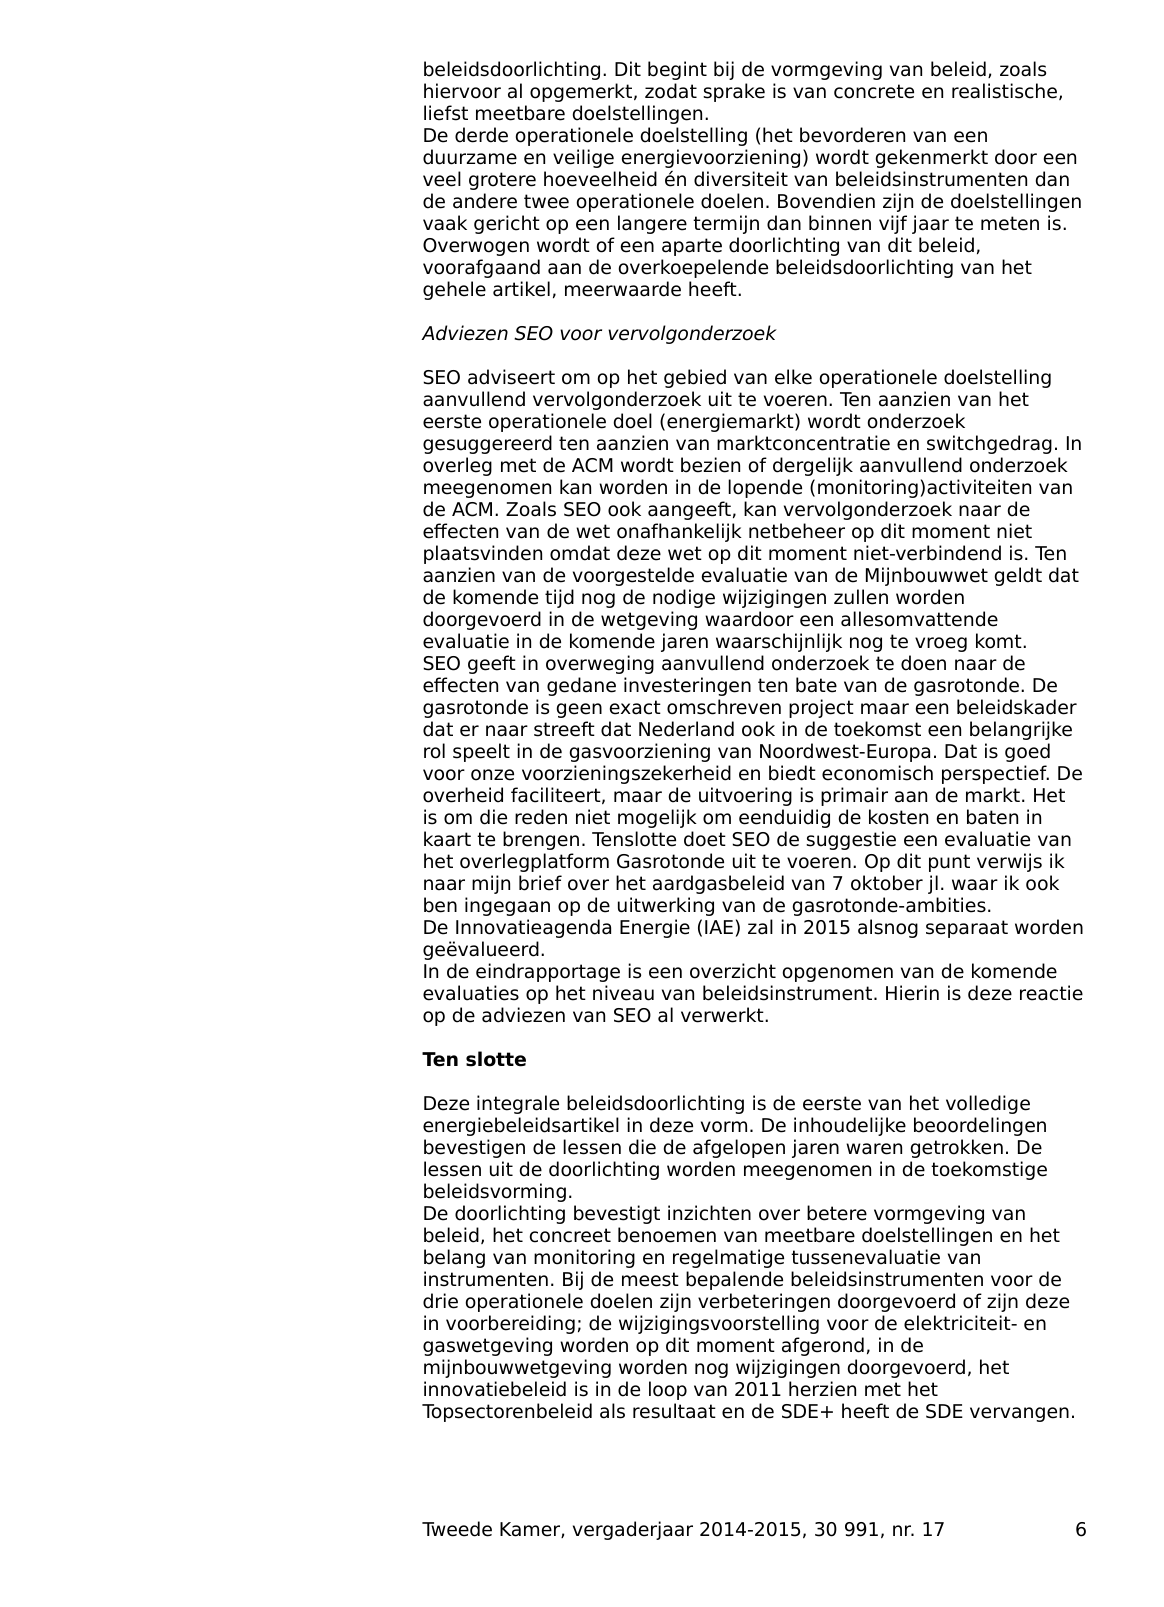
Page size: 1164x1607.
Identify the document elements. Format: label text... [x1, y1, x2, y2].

text In de eindrapportage is een overzicht opgenomen van de komende evaluaties op het niveau van beleidsinstrument. Hierin is deze reactie op de adviezen van SEO al verwerkt. [422, 961, 1087, 1027]
text De Innovatieagenda Energie (IAE) zal in 2015 alsnog separaat worden geëvalueerd. [422, 917, 1087, 961]
text De derde operationele doelstelling (het bevorderen van een duurzame en veilige energievoorziening) wordt gekenmerkt door een veel grotere hoeveelheid én diversiteit van beleidsinstrumenten dan de andere twee operationele doelen. Bovendien zijn de doelstellingen vaak gericht op een langere termijn dan binnen vijf jaar te meten is. Overwogen wordt of een aparte doorlichting van dit beleid, voorafgaand aan de overkoepelende beleidsdoorlichting van het gehele artikel, meerwaarde heeft. [422, 125, 1087, 301]
subtitle Ten slotte [422, 1049, 1087, 1071]
text Deze integrale beleidsdoorlichting is de eerste van het volledige energiebeleidsartikel in deze vorm. De inhoudelijke beoordelingen bevestigen de lessen die de afgelopen jaren waren getrokken. De lessen uit de doorlichting worden meegenomen in de toekomstige beleidsvorming. [422, 1093, 1087, 1203]
text beleidsdoorlichting. Dit begint bij de vormgeving van beleid, zoals hiervoor al opgemerkt, zodat sprake is van concrete en realistische, liefst meetbare doelstellingen. [422, 59, 1087, 125]
text De doorlichting bevestigt inzichten over betere vormgeving van beleid, het concreet benoemen van meetbare doelstellingen en het belang van monitoring en regelmatige tussenevaluatie van instrumenten. Bij de meest bepalende beleidsinstrumenten voor de drie operationele doelen zijn verbeteringen doorgevoerd of zijn deze in voorbereiding; de wijzigingsvoorstelling voor de elektriciteit- en gaswetgeving worden op dit moment afgerond, in de mijnbouwwetgeving worden nog wijzigingen doorgevoerd, het innovatiebeleid is in de loop van 2011 herzien met het Topsectorenbeleid als resultaat en de SDE+ heeft de SDE vervangen. [422, 1203, 1087, 1423]
text SEO geeft in overweging aanvullend onderzoek te doen naar de effecten van gedane investeringen ten bate van de gasrotonde. De gasrotonde is geen exact omschreven project maar een beleidskader dat er naar streeft dat Nederland ook in de toekomst een belangrijke rol speelt in de gasvoorziening van Noordwest-Europa. Dat is goed voor onze voorzieningszekerheid en biedt economisch perspectief. De overheid faciliteert, maar de uitvoering is primair aan de markt. Het is om die reden niet mogelijk om eenduidig de kosten en baten in kaart te brengen. Tenslotte doet SEO de suggestie een evaluatie van het overlegplatform Gasrotonde uit te voeren. Op dit punt verwijs ik naar mijn brief over het aardgasbeleid van 7 oktober jl. waar ik ook ben ingegaan op de uitwerking van de gasrotonde-ambities. [422, 653, 1087, 917]
subtitle Adviezen SEO voor vervolgonderzoek [422, 323, 1087, 345]
text SEO adviseert om op het gebied van elke operationele doelstelling aanvullend vervolgonderzoek uit te voeren. Ten aanzien van het eerste operationele doel (energiemarkt) wordt onderzoek gesuggereerd ten aanzien van marktconcentratie en switchgedrag. In overleg met de ACM wordt bezien of dergelijk aanvullend onderzoek meegenomen kan worden in de lopende (monitoring)activiteiten van de ACM. Zoals SEO ook aangeeft, kan vervolgonderzoek naar de effecten van de wet onafhankelijk netbeheer op dit moment niet plaatsvinden omdat deze wet op dit moment niet-verbindend is. Ten aanzien van de voorgestelde evaluatie van de Mijnbouwwet geldt dat de komende tijd nog de nodige wijzigingen zullen worden doorgevoerd in de wetgeving waardoor een allesomvattende evaluatie in de komende jaren waarschijnlijk nog te vroeg komt. [422, 367, 1087, 653]
